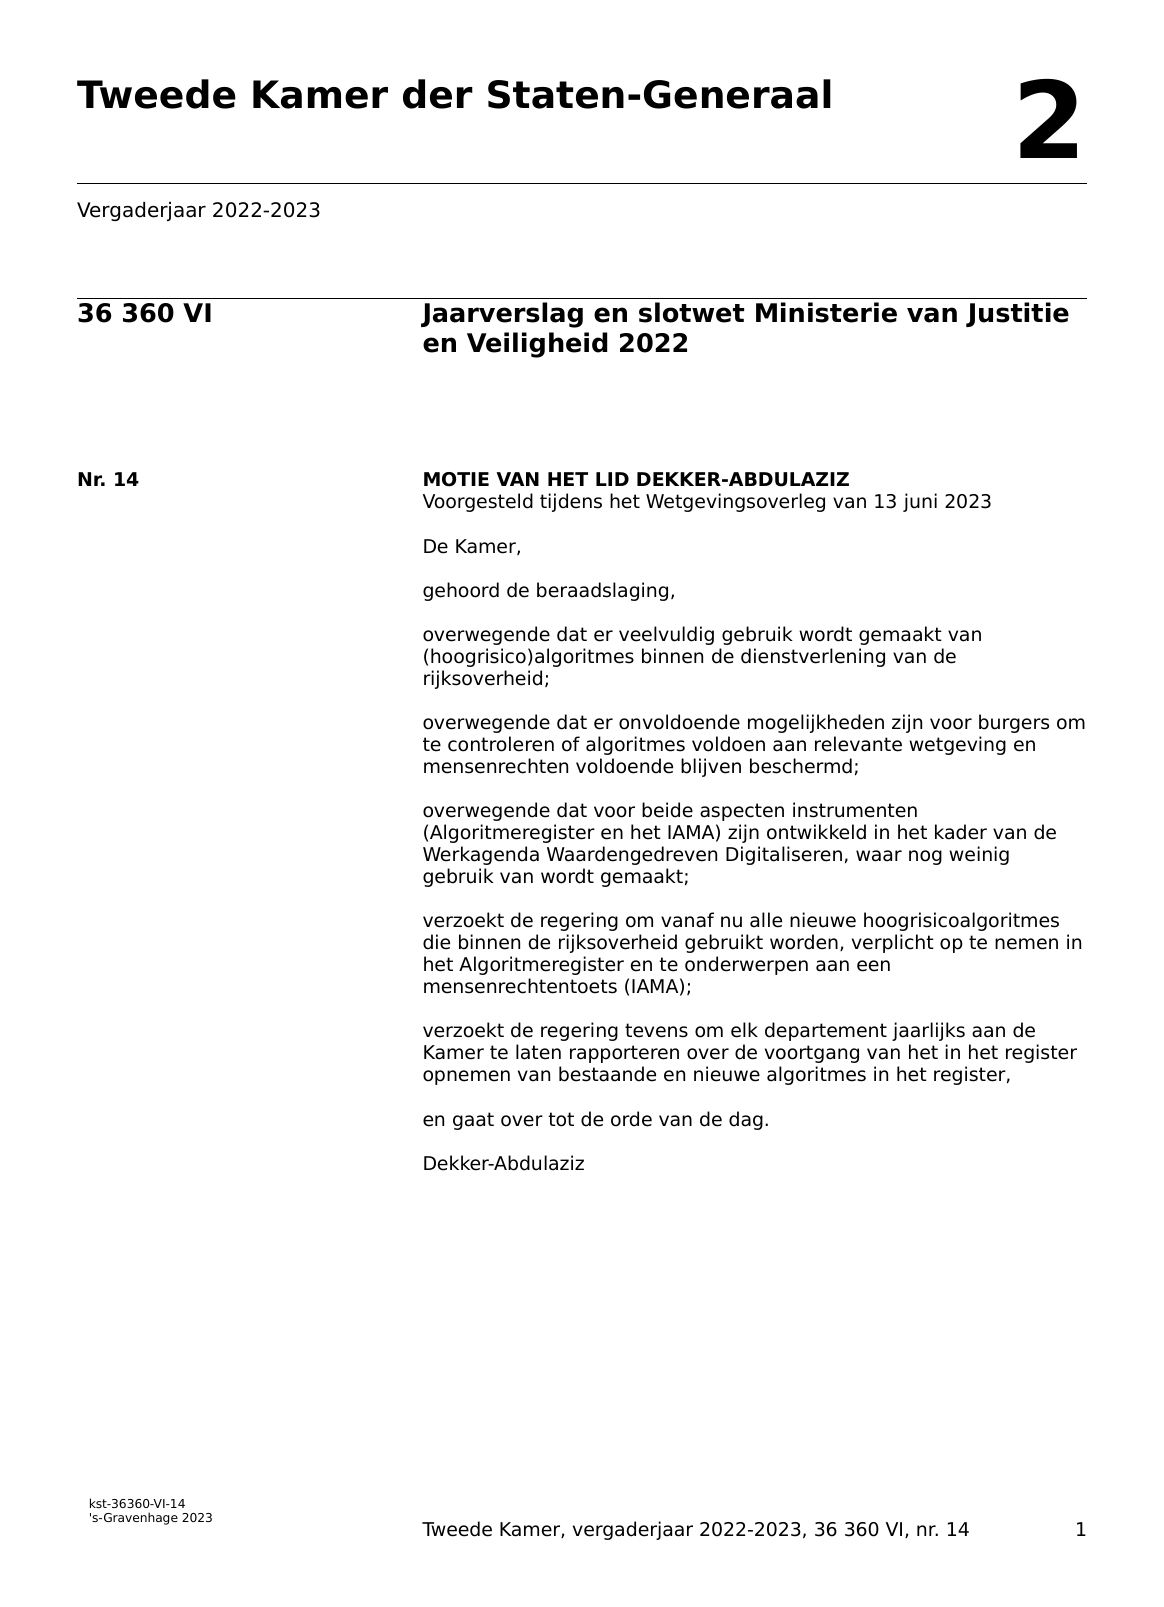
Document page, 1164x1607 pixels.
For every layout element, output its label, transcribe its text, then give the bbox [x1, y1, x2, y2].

text overwegende dat er onvoldoende mogelijkheden zijn voor burgers om te controleren of algoritmes voldoen aan relevante wetgeving en mensenrechten voldoende blijven beschermd; [422, 712, 1087, 778]
text verzoekt de regering tevens om elk departement jaarlijks aan de Kamer te laten rapporteren over de voortgang van het in het register opnemen van bestaande en nieuwe algoritmes in het register, [422, 1020, 1087, 1086]
table_header Tweede Kamer der Staten-Generaal [77, 59, 886, 183]
subtitle Nr. 14 MOTIE VAN HET LID DEKKER-ABDULAZIZ [77, 469, 1087, 491]
subtitle 36 360 VI Jaarverslag en slotwet Ministerie van Justitie en Veiligheid 2022 [77, 299, 1087, 358]
text verzoekt de regering om vanaf nu alle nieuwe hoogrisicoalgoritmes die binnen de rijksoverheid gebruikt worden, verplicht op te nemen in het Algoritmeregister en te onderwerpen aan een mensenrechtentoets (IAMA); [422, 910, 1087, 998]
text en gaat over tot de orde van de dag. [422, 1108, 1087, 1130]
text De Kamer, [422, 536, 1087, 557]
text kst-36360-VI-14 [88, 1497, 323, 1511]
text gehoord de beraadslaging, [422, 580, 1087, 602]
text Voorgesteld tijdens het Wetgevingsoverleg van 13 juni 2023 [422, 491, 1087, 513]
text overwegende dat voor beide aspecten instrumenten (Algoritmeregister en het IAMA) zijn ontwikkeld in het kader van de Werkagenda Waardengedreven Digitaliseren, waar nog weinig gebruik van wordt gemaakt; [422, 800, 1087, 888]
text overwegende dat er veelvuldig gebruik wordt gemaakt van (hoogrisico)algoritmes binnen de dienstverlening van de rijksoverheid; [422, 624, 1087, 690]
table_cell Vergaderjaar 2022-2023 [77, 184, 1087, 298]
text Dekker-Abdulaziz [422, 1153, 1087, 1174]
text 's-Gravenhage 2023 [88, 1511, 323, 1525]
table_header 2 [886, 59, 1087, 183]
